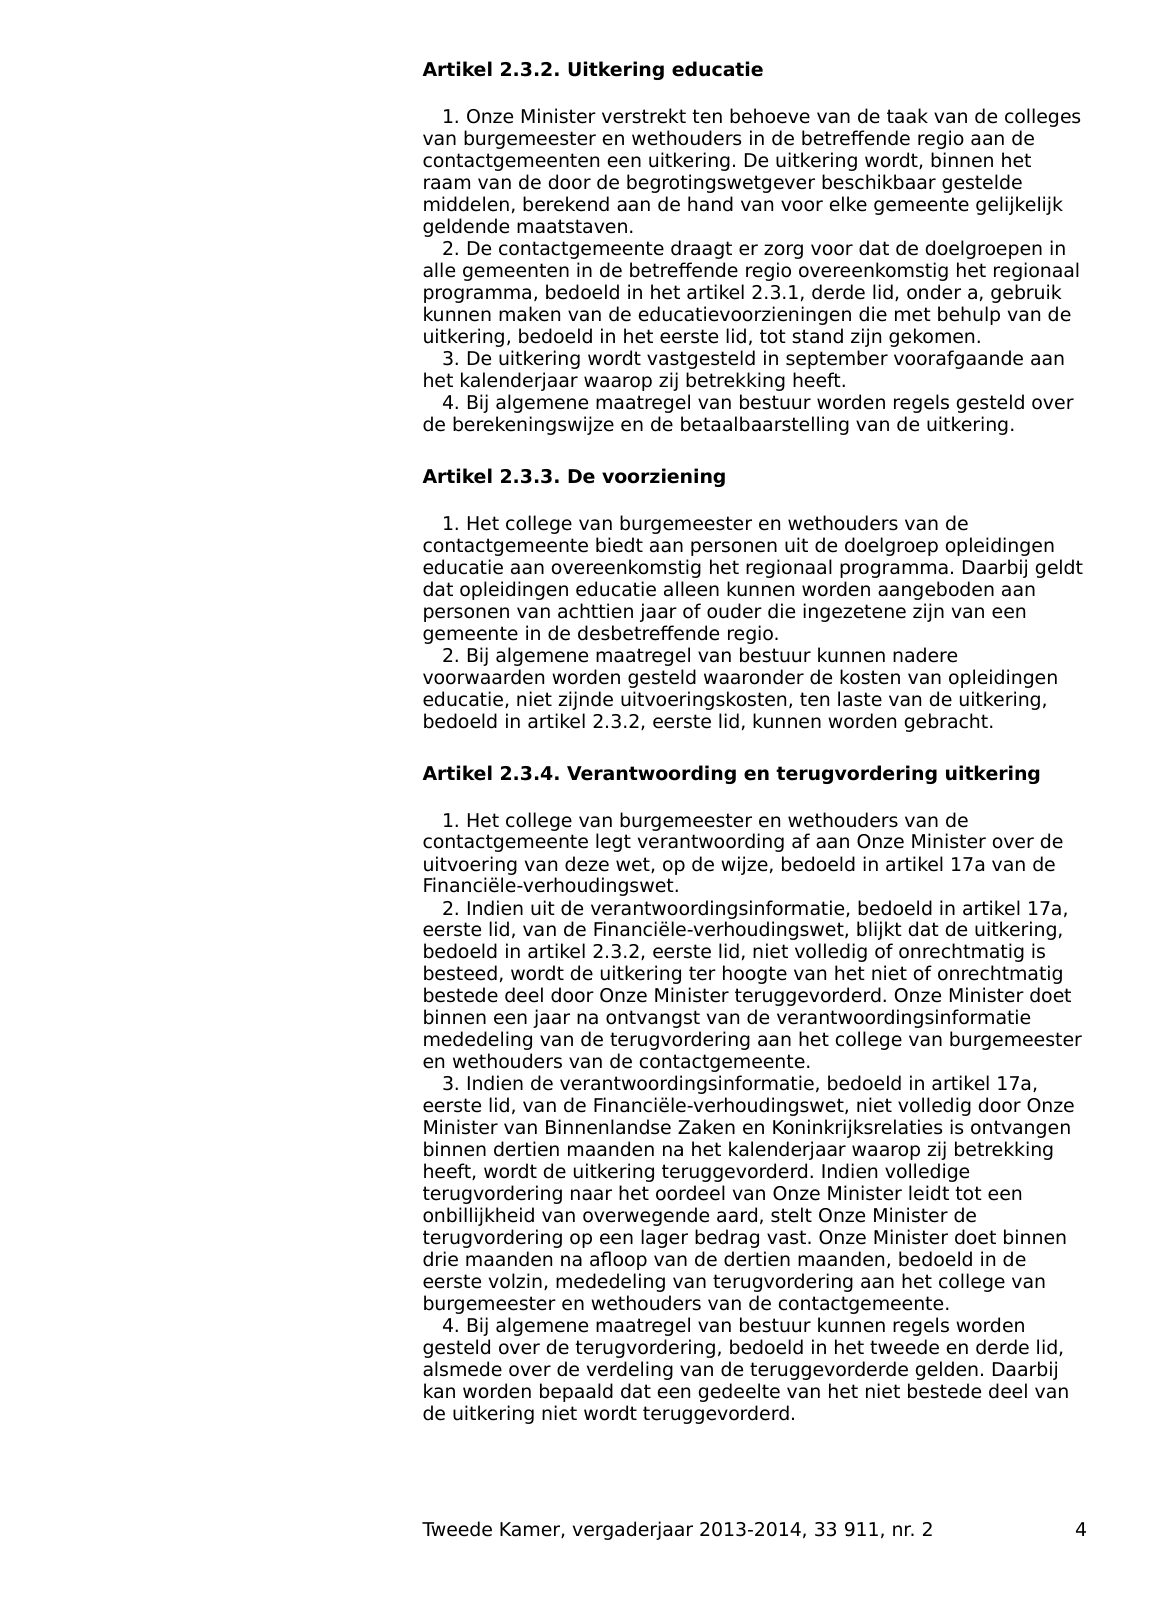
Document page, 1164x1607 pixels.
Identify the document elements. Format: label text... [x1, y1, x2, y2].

subtitle Artikel 2.3.3. De voorziening [422, 466, 1087, 488]
text 4. Bij algemene maatregel van bestuur worden regels gesteld over de berekeningswijze en de betaalbaarstelling van de uitkering. [422, 392, 1087, 436]
text 2. De contactgemeente draagt er zorg voor dat de doelgroepen in alle gemeenten in de betreffende regio overeenkomstig het regionaal programma, bedoeld in het artikel 2.3.1, derde lid, onder a, gebruik kunnen maken van de educatievoorzieningen die met behulp van de uitkering, bedoeld in het eerste lid, tot stand zijn gekomen. [422, 238, 1087, 348]
text 3. De uitkering wordt vastgesteld in september voorafgaande aan het kalenderjaar waarop zij betrekking heeft. [422, 348, 1087, 392]
text 1. Het college van burgemeester en wethouders van de contactgemeente biedt aan personen uit de doelgroep opleidingen educatie aan overeenkomstig het regionaal programma. Daarbij geldt dat opleidingen educatie alleen kunnen worden aangeboden aan personen van achttien jaar of ouder die ingezetene zijn van een gemeente in de desbetreffende regio. [422, 513, 1087, 644]
text 1. Onze Minister verstrekt ten behoeve van de taak van de colleges van burgemeester en wethouders in de betreffende regio aan de contactgemeenten een uitkering. De uitkering wordt, binnen het raam van de door de begrotingswetgever beschikbaar gestelde middelen, berekend aan de hand van voor elke gemeente gelijkelijk geldende maatstaven. [422, 106, 1087, 238]
text 2. Indien uit de verantwoordingsinformatie, bedoeld in artikel 17a, eerste lid, van de Financiële-verhoudingswet, blijkt dat de uitkering, bedoeld in artikel 2.3.2, eerste lid, niet volledig of onrechtmatig is besteed, wordt de uitkering ter hoogte van het niet of onrechtmatig bestede deel door Onze Minister teruggevorderd. Onze Minister doet binnen een jaar na ontvangst van de verantwoordingsinformatie mededeling van de terugvordering aan het college van burgemeester en wethouders van de contactgemeente. [422, 897, 1087, 1073]
subtitle Artikel 2.3.4. Verantwoording en terugvordering uitkering [422, 762, 1087, 784]
text 4. Bij algemene maatregel van bestuur kunnen regels worden gesteld over de terugvordering, bedoeld in het tweede en derde lid, alsmede over de verdeling van de teruggevorderde gelden. Daarbij kan worden bepaald dat een gedeelte van het niet bestede deel van de uitkering niet wordt teruggevorderd. [422, 1315, 1087, 1425]
text 2. Bij algemene maatregel van bestuur kunnen nadere voorwaarden worden gesteld waaronder de kosten van opleidingen educatie, niet zijnde uitvoeringskosten, ten laste van de uitkering, bedoeld in artikel 2.3.2, eerste lid, kunnen worden gebracht. [422, 644, 1087, 732]
text 3. Indien de verantwoordingsinformatie, bedoeld in artikel 17a, eerste lid, van de Financiële-verhoudingswet, niet volledig door Onze Minister van Binnenlandse Zaken en Koninkrijksrelaties is ontvangen binnen dertien maanden na het kalenderjaar waarop zij betrekking heeft, wordt de uitkering teruggevorderd. Indien volledige terugvordering naar het oordeel van Onze Minister leidt tot een onbillijkheid van overwegende aard, stelt Onze Minister de terugvordering op een lager bedrag vast. Onze Minister doet binnen drie maanden na afloop van de dertien maanden, bedoeld in de eerste volzin, mededeling van terugvordering aan het college van burgemeester en wethouders van de contactgemeente. [422, 1073, 1087, 1315]
subtitle Artikel 2.3.2. Uitkering educatie [422, 59, 1087, 81]
text 1. Het college van burgemeester en wethouders van de contactgemeente legt verantwoording af aan Onze Minister over de uitvoering van deze wet, op de wijze, bedoeld in artikel 17a van de Financiële-verhoudingswet. [422, 809, 1087, 897]
